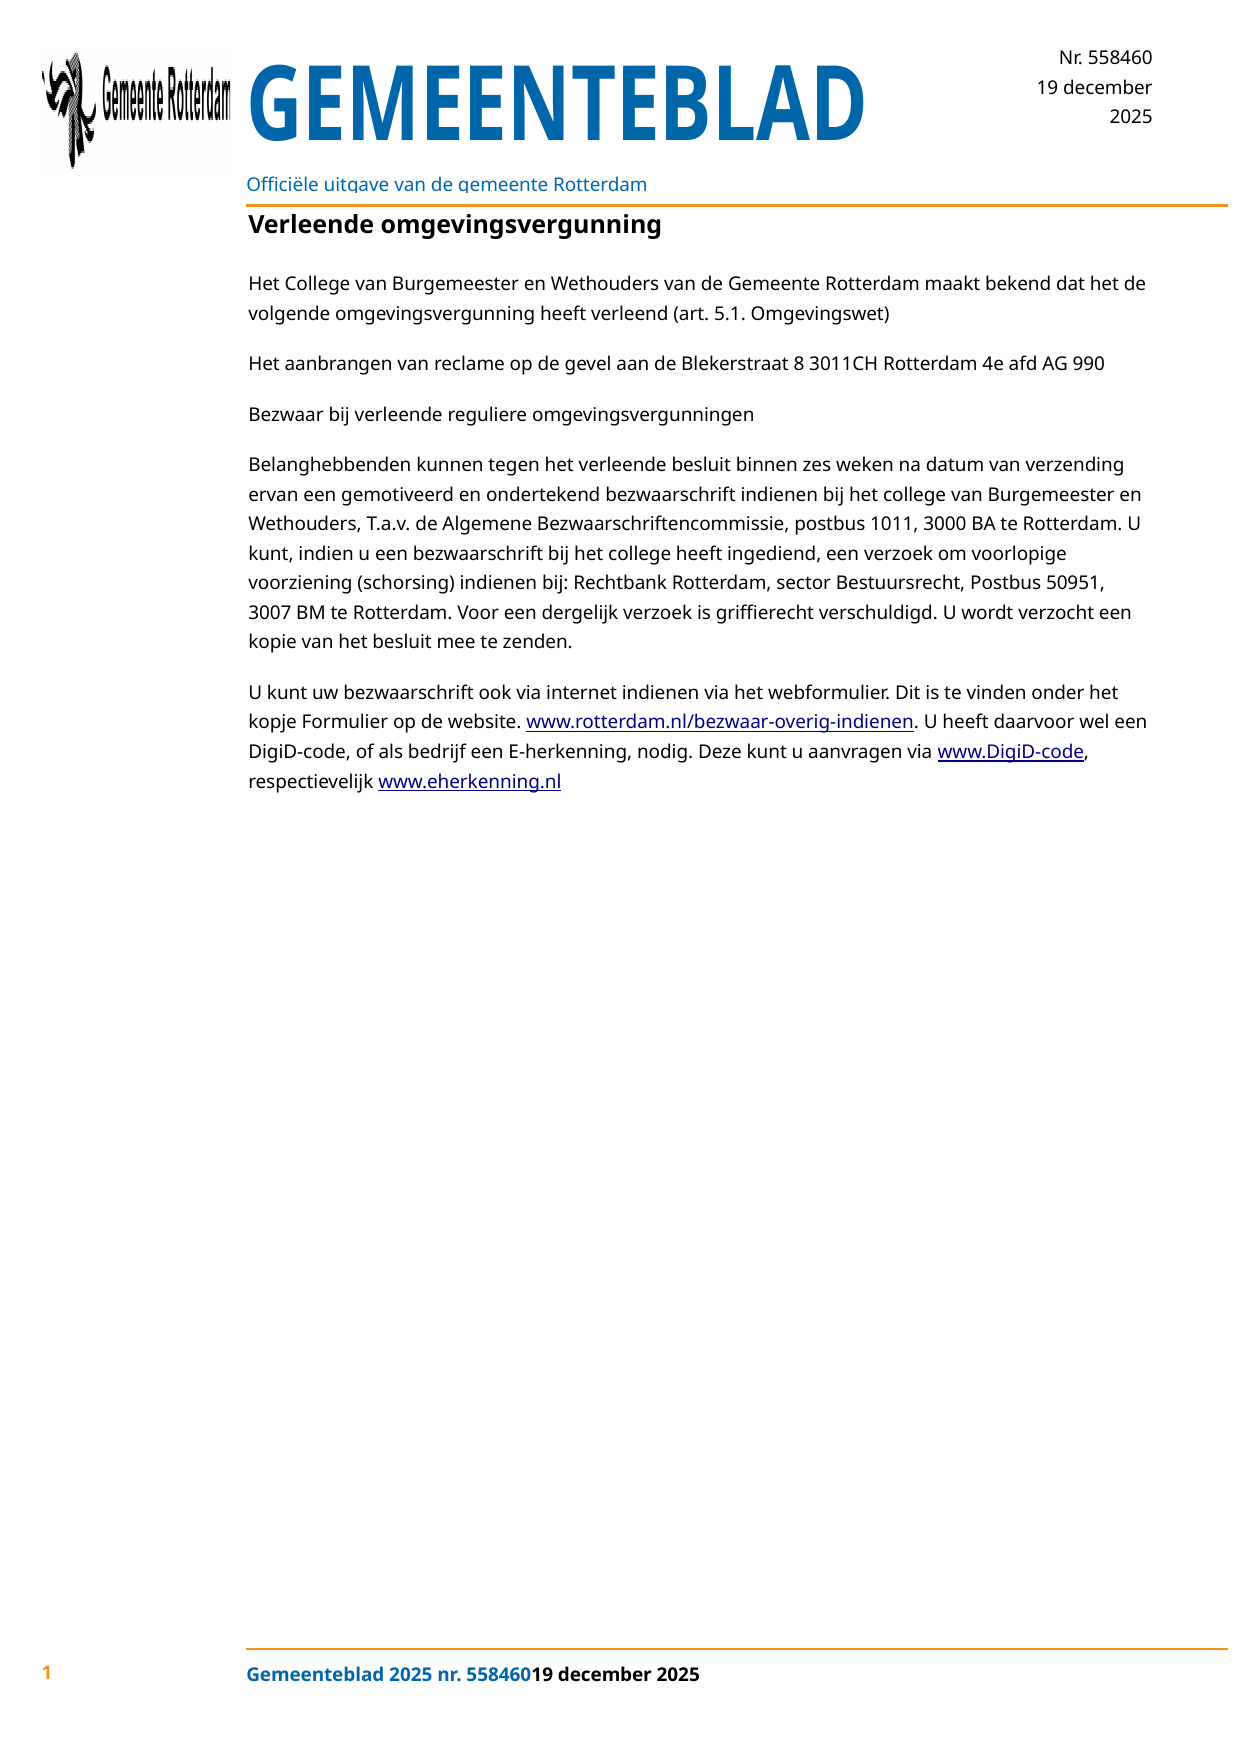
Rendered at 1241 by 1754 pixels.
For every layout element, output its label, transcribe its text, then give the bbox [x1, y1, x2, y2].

text U kunt uw bezwaarschrift ook via internet indienen via het webformulier. Dit is te vinden onder het kopje Formulier op de website. www.rotterdam.nl/bezwaar-overig-indienen. U heeft daarvoor wel een DigiD-code, of als bedrijf een E-herkenning, nodig. Deze kunt u aanvragen via www.DigiD-code, respectievelijk www.eherkenning.nl [248, 679, 1152, 793]
text Het College van Burgemeester en Wethouders van de Gemeente Rotterdam maakt bekend dat het de volgende omgevingsvergunning heeft verleend (art. 5.1. Omgevingswet) [248, 270, 1152, 326]
picture [41, 47, 231, 172]
text Het aanbrangen van reclame op de gevel aan de Blekerstraat 8 3011CH Rotterdam 4e afd AG 990 [248, 350, 1152, 376]
text Bezwaar bij verleende reguliere omgevingsvergunningen [248, 401, 1152, 426]
text Verleende omgevingsvergunning [248, 207, 1152, 241]
text Belanghebbenden kunnen tegen het verleende besluit binnen zes weken na datum van verzending ervan een gemotiveerd en ondertekend bezwaarschrift indienen bij het college van Burgemeester en Wethouders, T.a.v. de Algemene Bezwaarschriftencommissie, postbus 1011, 3000 BA te Rotterdam. U kunt, indien u een bezwaarschrift bij het college heeft ingediend, een verzoek om voorlopige voorziening (schorsing) indienen bij: Rechtbank Rotterdam, sector Bestuursrecht, Postbus 50951, 3007 BM te Rotterdam. Voor een dergelijk verzoek is griffierecht verschuldigd. U wordt verzocht een kopie van het besluit mee te zenden. [248, 451, 1152, 654]
